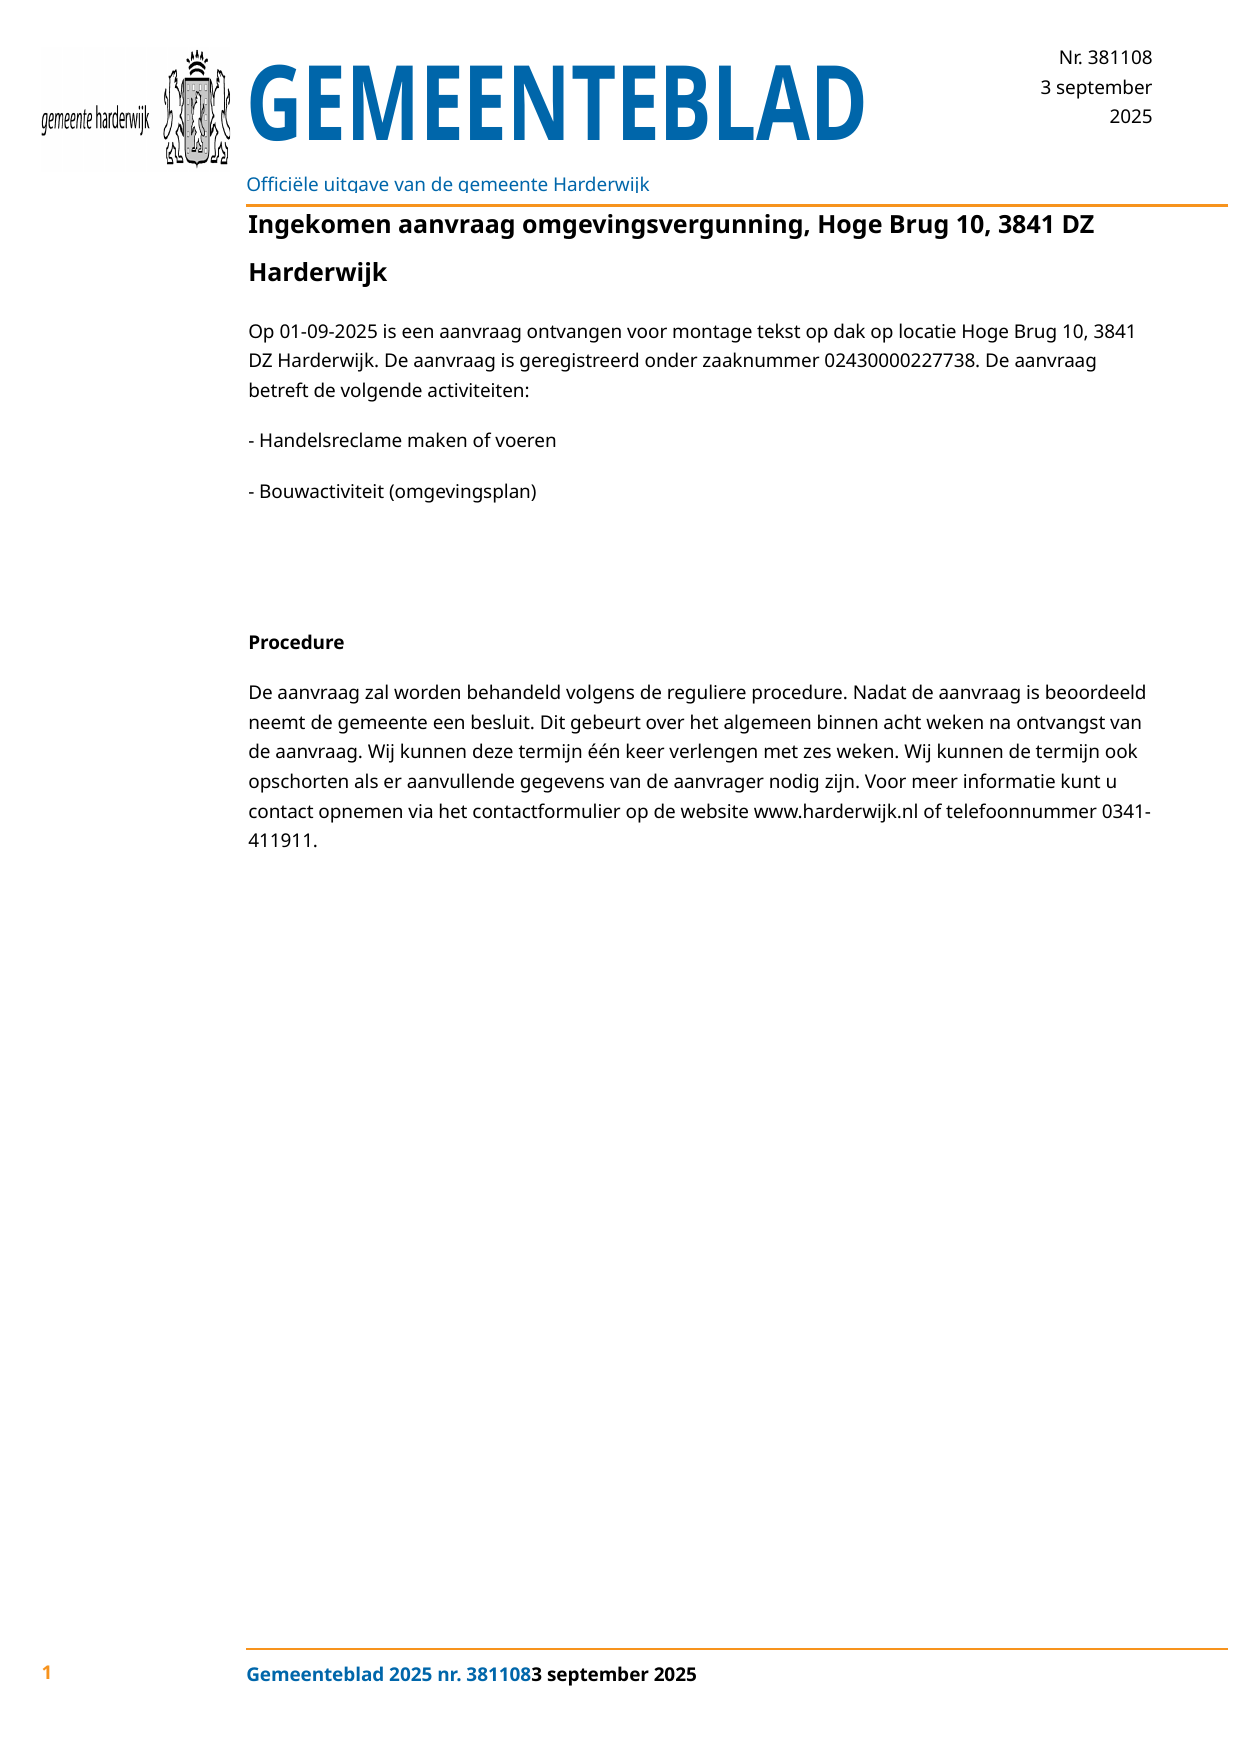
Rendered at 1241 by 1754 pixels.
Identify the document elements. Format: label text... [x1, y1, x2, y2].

text - Handelsreclame maken of voeren [248, 427, 1152, 453]
text - Bouwactiviteit (omgevingsplan) [248, 478, 1152, 504]
text Ingekomen aanvraag omgevingsvergunning, Hoge Brug 10, 3841 DZ Harderwijk [248, 207, 1152, 288]
picture [41, 47, 231, 172]
text Op 01-09-2025 is een aanvraag ontvangen voor montage tekst op dak op locatie Hoge Brug 10, 3841 DZ Harderwijk. De aanvraag is geregistreerd onder zaaknummer 02430000227738. De aanvraag betreft de volgende activiteiten: [248, 318, 1152, 403]
text Procedure [248, 629, 1152, 655]
text De aanvraag zal worden behandeld volgens de reguliere procedure. Nadat de aanvraag is beoordeeld neemt de gemeente een besluit. Dit gebeurt over het algemeen binnen acht weken na ontvangst van de aanvraag. Wij kunnen deze termijn één keer verlengen met zes weken. Wij kunnen de termijn ook opschorten als er aanvullende gegevens van de aanvrager nodig zijn. Voor meer informatie kunt u contact opnemen via het contactformulier op de website www.harderwijk.nl of telefoonnummer 0341-411911. [248, 679, 1152, 853]
